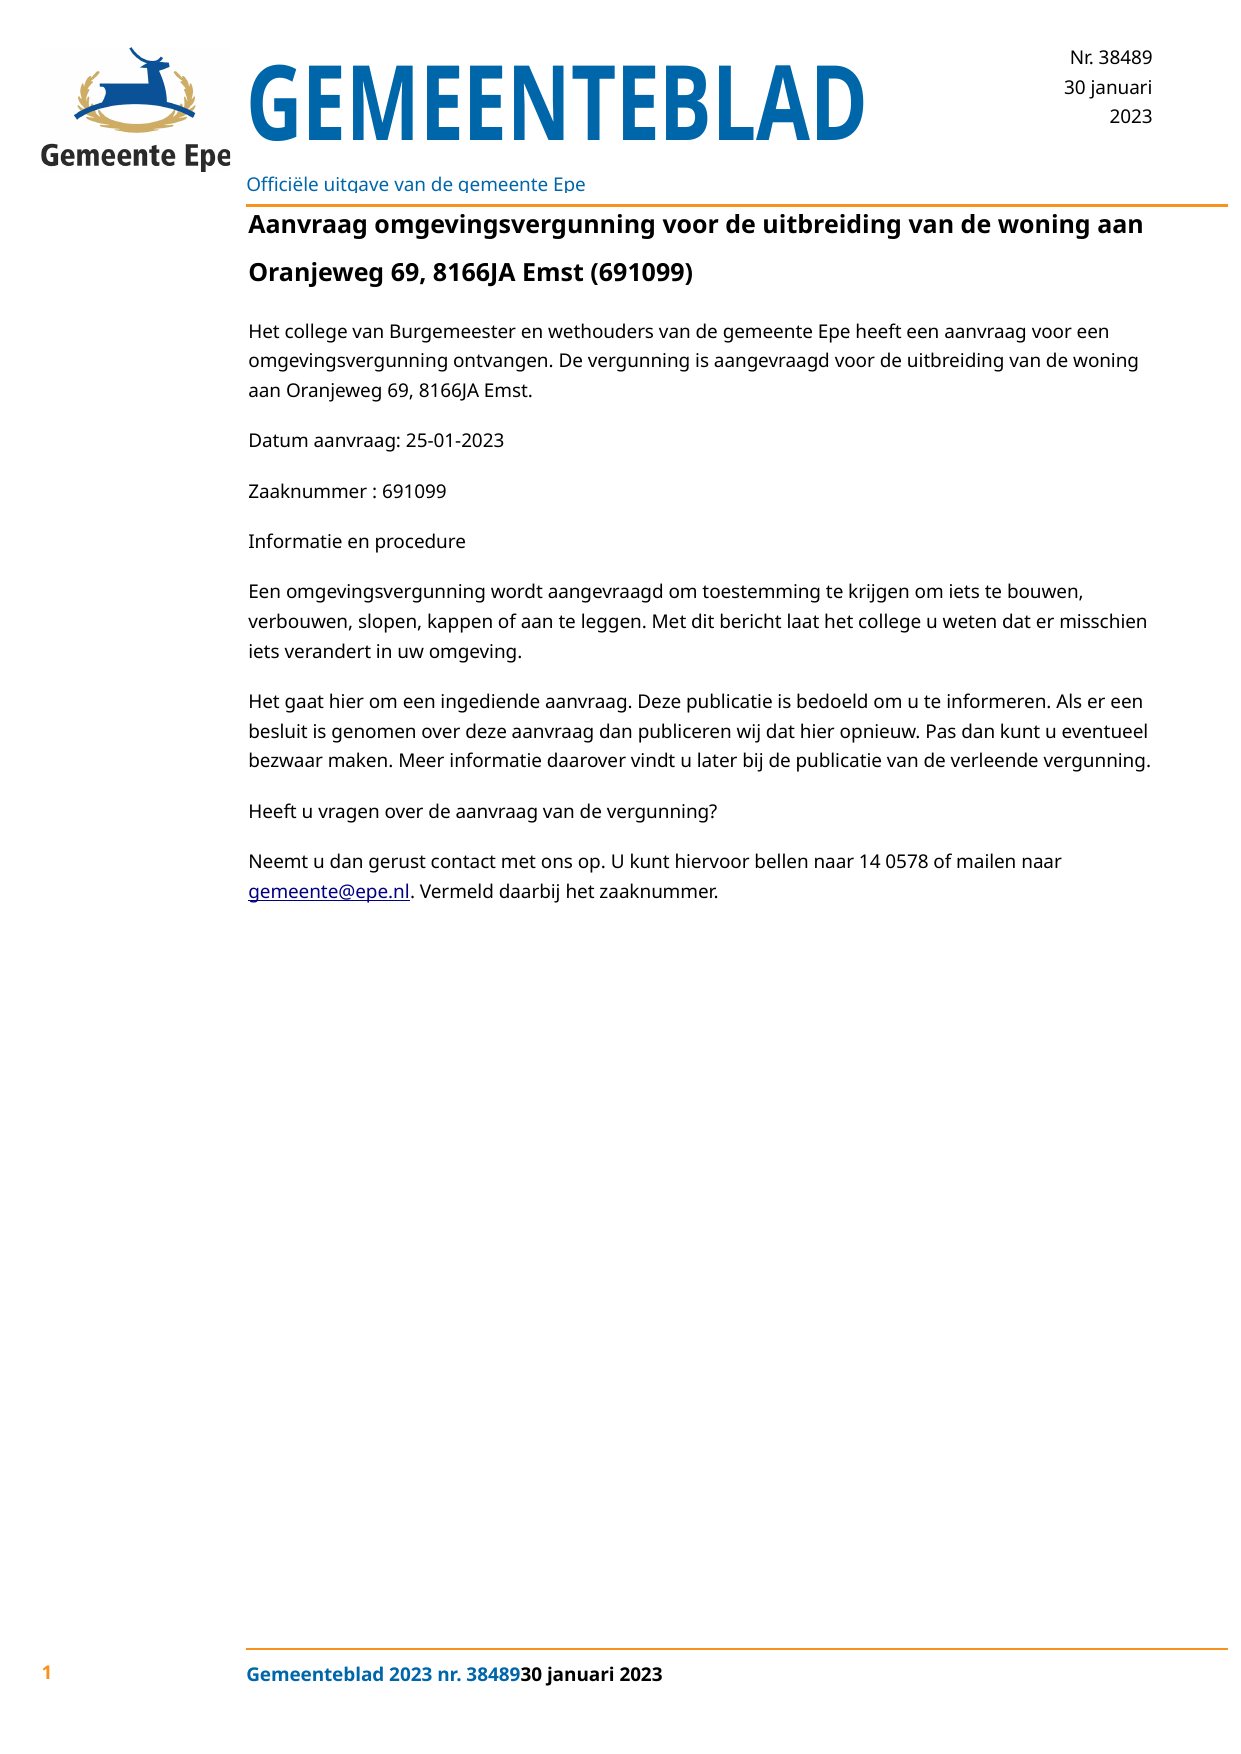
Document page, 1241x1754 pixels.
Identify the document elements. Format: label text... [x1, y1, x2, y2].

text Een omgevingsvergunning wordt aangevraagd om toestemming te krijgen om iets te bouwen, verbouwen, slopen, kappen of aan te leggen. Met dit bericht laat het college u weten dat er misschien iets verandert in uw omgeving. [248, 579, 1152, 664]
text Informatie en procedure [248, 528, 1152, 554]
text Heeft u vragen over de aanvraag van de vergunning? [248, 798, 1152, 824]
text Neemt u dan gerust contact met ons op. U kunt hiervoor bellen naar 14 0578 of mailen naar gemeente@epe.nl. Vermeld daarbij het zaaknummer. [248, 848, 1152, 904]
text Het college van Burgemeester en wethouders van de gemeente Epe heeft een aanvraag voor een omgevingsvergunning ontvangen. De vergunning is aangevraagd voor de uitbreiding van de woning aan Oranjeweg 69, 8166JA Emst. [248, 318, 1152, 403]
text Datum aanvraag: 25-01-2023 [248, 427, 1152, 453]
text Zaaknummer : 691099 [248, 478, 1152, 504]
text Het gaat hier om een ingediende aanvraag. Deze publicatie is bedoeld om u te informeren. Als er een besluit is genomen over deze aanvraag dan publiceren wij dat hier opnieuw. Pas dan kunt u eventueel bezwaar maken. Meer informatie daarover vindt u later bij de publicatie van de verleende vergunning. [248, 688, 1152, 773]
text Aanvraag omgevingsvergunning voor de uitbreiding van de woning aan Oranjeweg 69, 8166JA Emst (691099) [248, 207, 1152, 288]
picture [41, 47, 231, 172]
